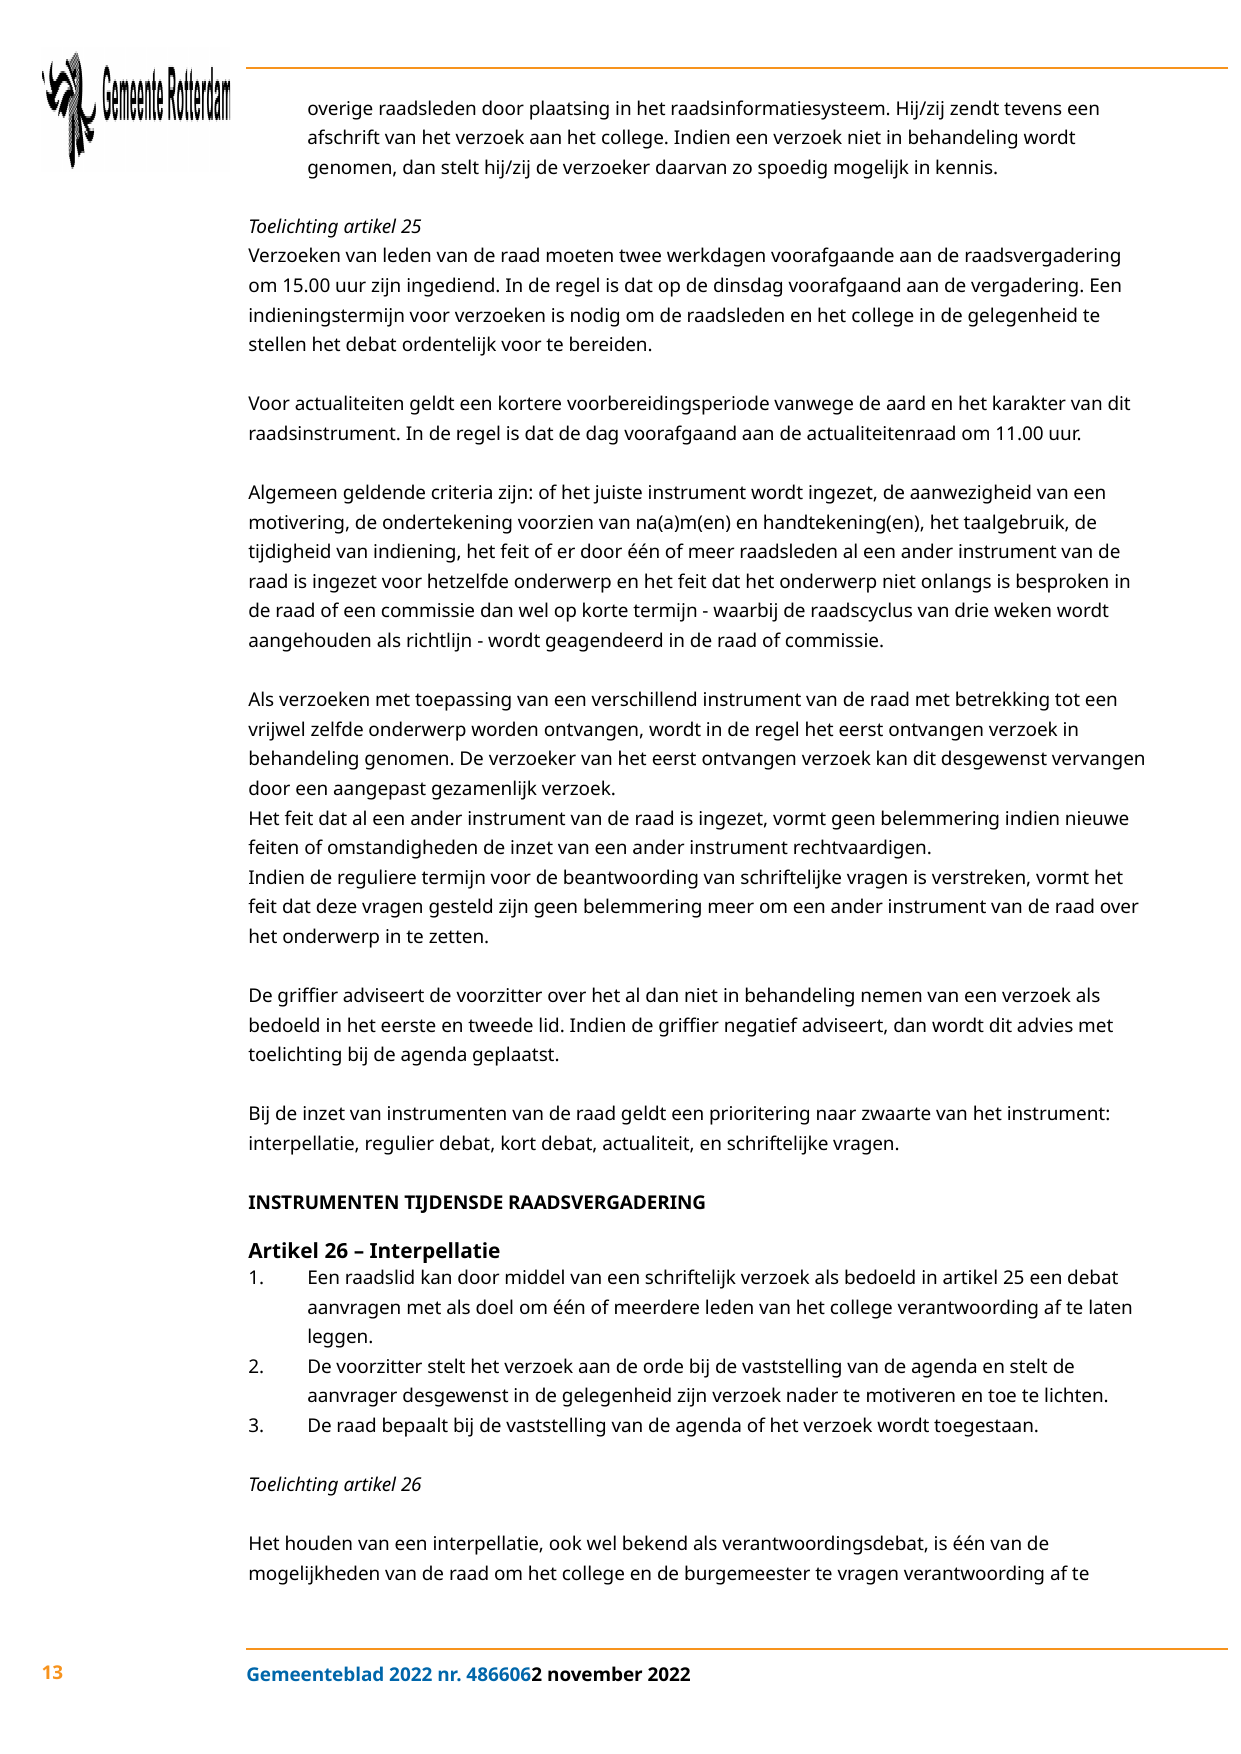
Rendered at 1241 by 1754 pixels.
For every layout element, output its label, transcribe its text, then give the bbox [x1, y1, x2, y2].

list De raad bepaalt bij de vaststelling van de agenda of het verzoek wordt toegestaan. [248, 1412, 1152, 1438]
text Artikel 26 – Interpellatie [248, 1236, 1152, 1264]
text Algemeen geldende criteria zijn: of het juiste instrument wordt ingezet, de aanwezigheid van een motivering, de ondertekening voorzien van na(a)m(en) en handtekening(en), het taalgebruik, de tijdigheid van indiening, het feit of er door één of meer raadsleden al een ander instrument van de raad is ingezet voor hetzelfde onderwerp en het feit dat het onderwerp niet onlangs is besproken in de raad of een commissie dan wel op korte termijn - waarbij de raadscyclus van drie weken wordt aangehouden als richtlijn - wordt geagendeerd in de raad of commissie. [248, 479, 1152, 653]
text Indien de reguliere termijn voor de beantwoording van schriftelijke vragen is verstreken, vormt het feit dat deze vragen gesteld zijn geen belemmering meer om een ander instrument van de raad over het onderwerp in te zetten. [248, 864, 1152, 949]
list De voorzitter stelt het verzoek aan de orde bij de vaststelling van de agenda en stelt de aanvrager desgewenst in de gelegenheid zijn verzoek nader te motiveren en toe te lichten. [248, 1353, 1152, 1408]
text Bij de inzet van instrumenten van de raad geldt een prioritering naar zwaarte van het instrument: interpellatie, regulier debat, kort debat, actualiteit, en schriftelijke vragen. [248, 1101, 1152, 1156]
text Toelichting artikel 26 [248, 1471, 1152, 1497]
text De griffier adviseert de voorzitter over het al dan niet in behandeling nemen van een verzoek als bedoeld in het eerste en tweede lid. Indien de griffier negatief adviseert, dan wordt dit advies met toelichting bij de agenda geplaatst. [248, 982, 1152, 1067]
text Verzoeken van leden van de raad moeten twee werkdagen voorafgaande aan de raadsvergadering om 15.00 uur zijn ingediend. In de regel is dat op de dinsdag voorafgaand aan de vergadering. Een indieningstermijn voor verzoeken is nodig om de raadsleden en het college in de gelegenheid te stellen het debat ordentelijk voor te bereiden. [248, 243, 1152, 357]
text Voor actualiteiten geldt een kortere voorbereidingsperiode vanwege de aard en het karakter van dit raadsinstrument. In de regel is dat de dag voorafgaand aan de actualiteitenraad om 11.00 uur. [248, 391, 1152, 446]
picture [41, 47, 231, 172]
list Een raadslid kan door middel van een schriftelijk verzoek als bedoeld in artikel 25 een debat aanvragen met als doel om één of meerdere leden van het college verantwoording af te laten leggen. [248, 1264, 1152, 1349]
text Het houden van een interpellatie, ook wel bekend als verantwoordingsdebat, is één van de mogelijkheden van de raad om het college en de burgemeester te vragen verantwoording af te [248, 1531, 1152, 1586]
text Toelichting artikel 25 [248, 213, 1152, 239]
text Als verzoeken met toepassing van een verschillend instrument van de raad met betrekking tot een vrijwel zelfde onderwerp worden ontvangen, wordt in de regel het eerst ontvangen verzoek in behandeling genomen. De verzoeker van het eerst ontvangen verzoek kan dit desgewenst vervangen door een aangepast gezamenlijk verzoek. [248, 686, 1152, 801]
text INSTRUMENTEN TIJDENSDE RAADSVERGADERING [248, 1189, 1152, 1215]
list overige raadsleden door plaatsing in het raadsinformatiesysteem. Hij/zij zendt tevens een afschrift van het verzoek aan het college. Indien een verzoek niet in behandeling wordt genomen, dan stelt hij/zij de verzoeker daarvan zo spoedig mogelijk in kennis. [248, 95, 1152, 180]
text Het feit dat al een ander instrument van de raad is ingezet, vormt geen belemmering indien nieuwe feiten of omstandigheden de inzet van een ander instrument rechtvaardigen. [248, 805, 1152, 860]
